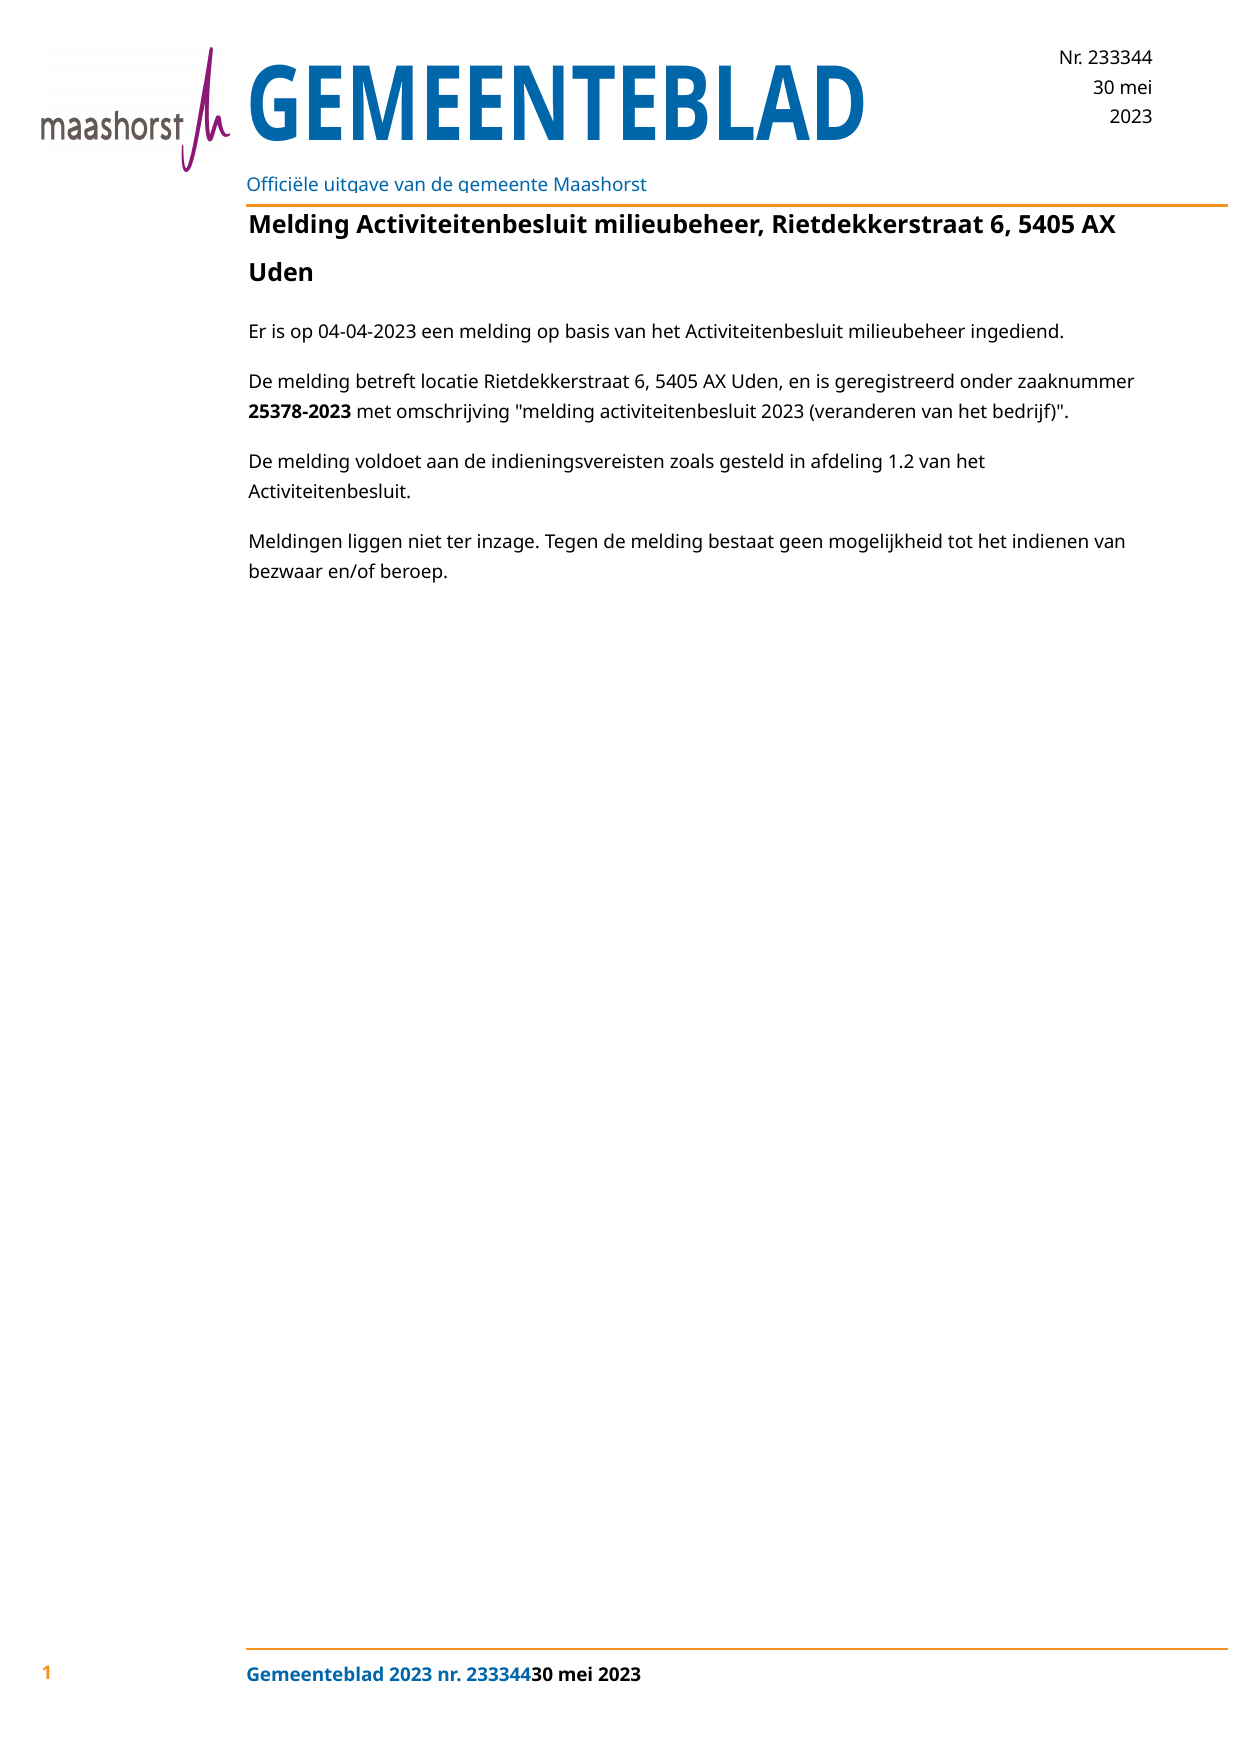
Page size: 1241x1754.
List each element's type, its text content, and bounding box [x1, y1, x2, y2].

text Melding Activiteitenbesluit milieubeheer, Rietdekkerstraat 6, 5405 AX Uden [248, 207, 1152, 288]
text Er is op 04-04-2023 een melding op basis van het Activiteitenbesluit milieubeheer ingediend. [248, 318, 1152, 344]
text De melding betreft locatie Rietdekkerstraat 6, 5405 AX Uden, en is geregistreerd onder zaaknummer 25378-2023 met omschrijving "melding activiteitenbesluit 2023 (veranderen van het bedrijf)". [248, 368, 1152, 424]
text De melding voldoet aan de indieningsvereisten zoals gesteld in afdeling 1.2 van het Activiteitenbesluit. [248, 448, 1152, 504]
text Meldingen liggen niet ter inzage. Tegen de melding bestaat geen mogelijkheid tot het indienen van bezwaar en/of beroep. [248, 528, 1152, 584]
picture [41, 47, 231, 172]
